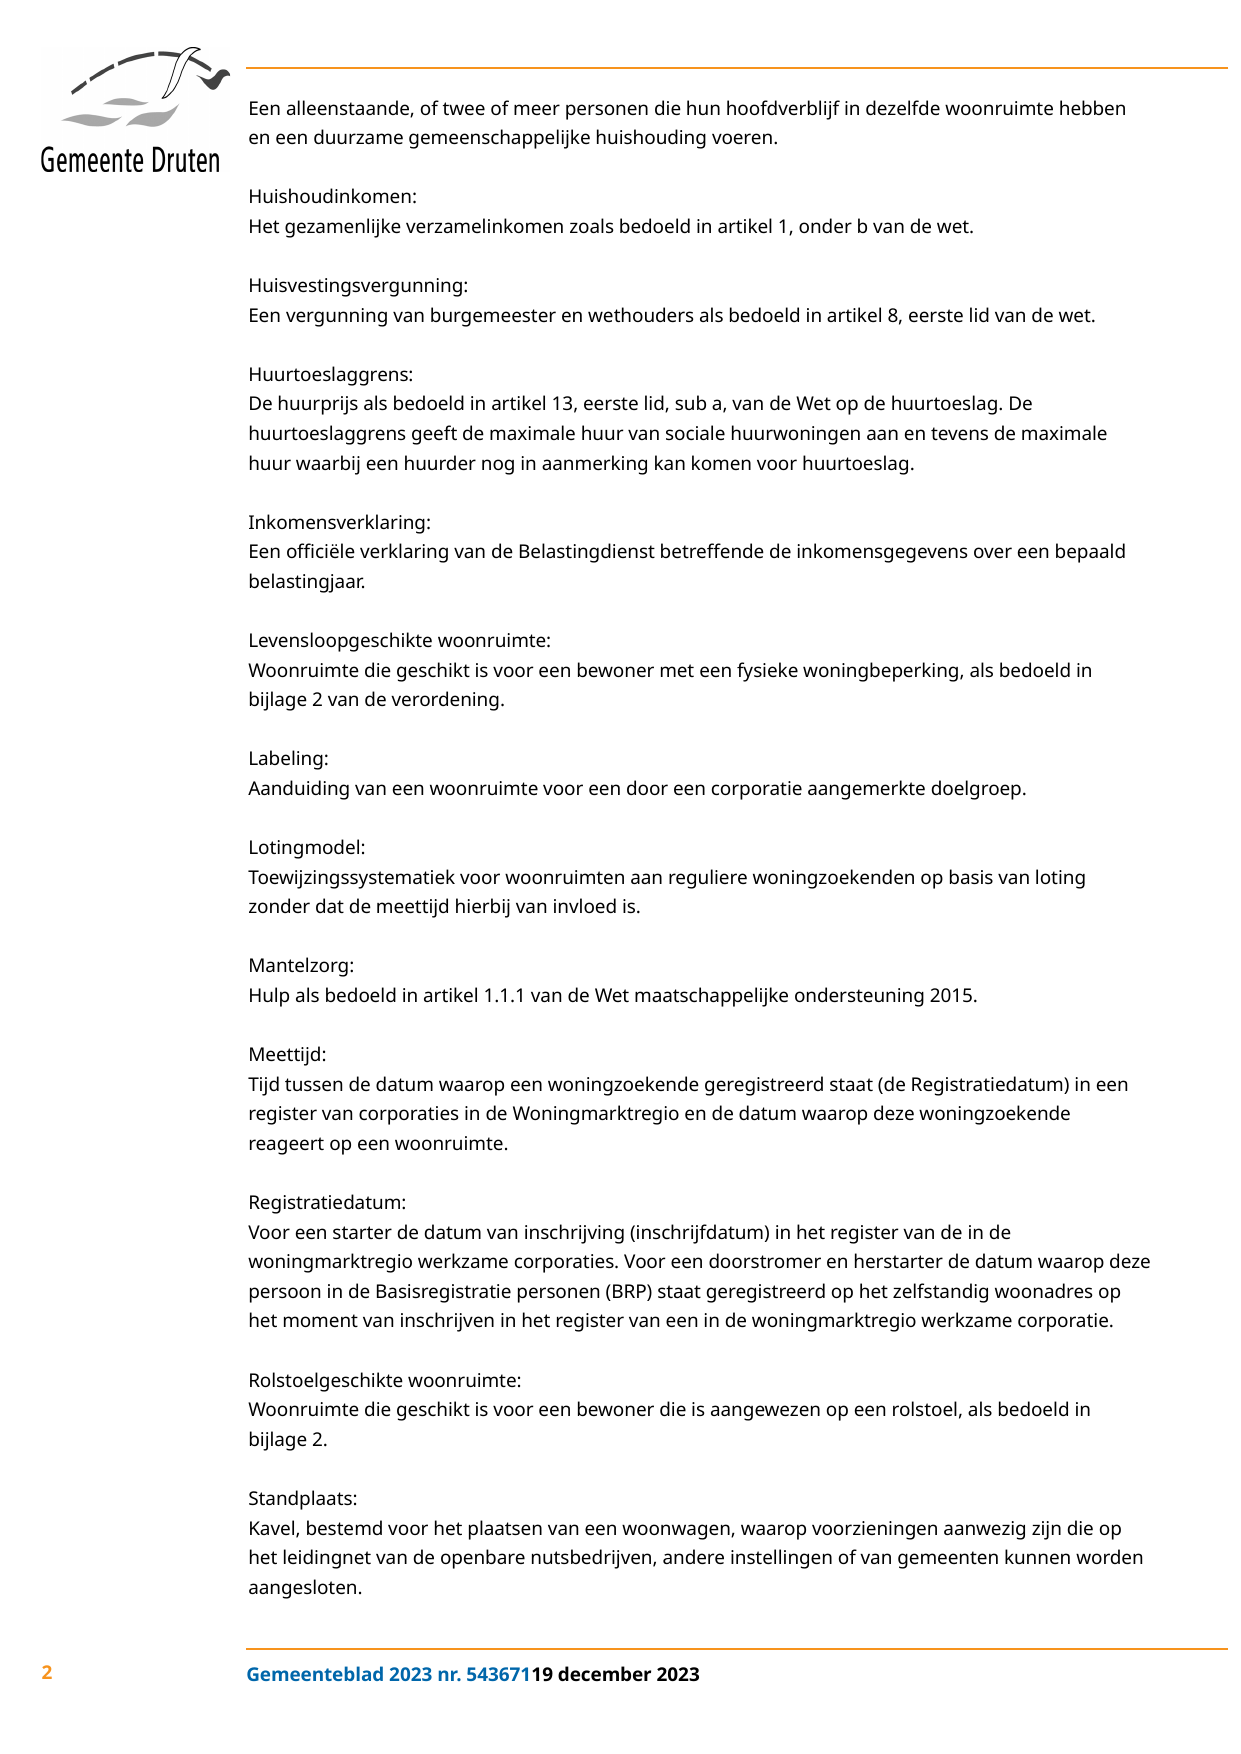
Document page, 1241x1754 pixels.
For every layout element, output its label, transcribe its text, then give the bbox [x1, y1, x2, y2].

text Lotingmodel: [248, 834, 1152, 860]
text Woonruimte die geschikt is voor een bewoner die is aangewezen op een rolstoel, als bedoeld in bijlage 2. [248, 1396, 1152, 1452]
text Rolstoelgeschikte woonruimte: [248, 1367, 1152, 1393]
text Huishoudinkomen: [248, 183, 1152, 209]
text Het gezamenlijke verzamelinkomen zoals bedoeld in artikel 1, onder b van de wet. [248, 213, 1152, 239]
text Tijd tussen de datum waarop een woningzoekende geregistreerd staat (de Registratiedatum) in een register van corporaties in de Woningmarktregio en de datum waarop deze woningzoekende reageert op een woonruimte. [248, 1071, 1152, 1156]
text Registratiedatum: [248, 1189, 1152, 1215]
text Woonruimte die geschikt is voor een bewoner met een fysieke woningbeperking, als bedoeld in bijlage 2 van de verordening. [248, 657, 1152, 712]
text Een vergunning van burgemeester en wethouders als bedoeld in artikel 8, eerste lid van de wet. [248, 302, 1152, 328]
text Een alleenstaande, of twee of meer personen die hun hoofdverblijf in dezelfde woonruimte hebben en een duurzame gemeenschappelijke huishouding voeren. [248, 95, 1152, 150]
text Levensloopgeschikte woonruimte: [248, 627, 1152, 653]
text Een officiële verklaring van de Belastingdienst betreffende de inkomensgegevens over een bepaald belastingjaar. [248, 538, 1152, 594]
text Kavel, bestemd voor het plaatsen van een woonwagen, waarop voorzieningen aanwezig zijn die op het leidingnet van de openbare nutsbedrijven, andere instellingen of van gemeenten kunnen worden aangesloten. [248, 1515, 1152, 1600]
text Meettijd: [248, 1041, 1152, 1067]
text Huurtoeslaggrens: [248, 361, 1152, 387]
text Aanduiding van een woonruimte voor een door een corporatie aangemerkte doelgroep. [248, 775, 1152, 801]
text De huurprijs als bedoeld in artikel 13, eerste lid, sub a, van de Wet op de huurtoeslag. De huurtoeslaggrens geeft de maximale huur van sociale huurwoningen aan en tevens de maximale huur waarbij een huurder nog in aanmerking kan komen voor huurtoeslag. [248, 391, 1152, 476]
text Voor een starter de datum van inschrijving (inschrijfdatum) in het register van de in de woningmarktregio werkzame corporaties. Voor een doorstromer en herstarter de datum waarop deze persoon in de Basisregistratie personen (BRP) staat geregistreerd op het zelfstandig woonadres op het moment van inschrijven in het register van een in de woningmarktregio werkzame corporatie. [248, 1219, 1152, 1333]
text Mantelzorg: [248, 953, 1152, 978]
text Toewijzingssystematiek voor woonruimten aan reguliere woningzoekenden op basis van loting zonder dat de meettijd hierbij van invloed is. [248, 864, 1152, 919]
picture [41, 47, 231, 172]
text Hulp als bedoeld in artikel 1.1.1 van de Wet maatschappelijke ondersteuning 2015. [248, 982, 1152, 1008]
text Standplaats: [248, 1485, 1152, 1511]
text Inkomensverklaring: [248, 509, 1152, 535]
text Labeling: [248, 746, 1152, 771]
text Huisvestingsvergunning: [248, 272, 1152, 298]
